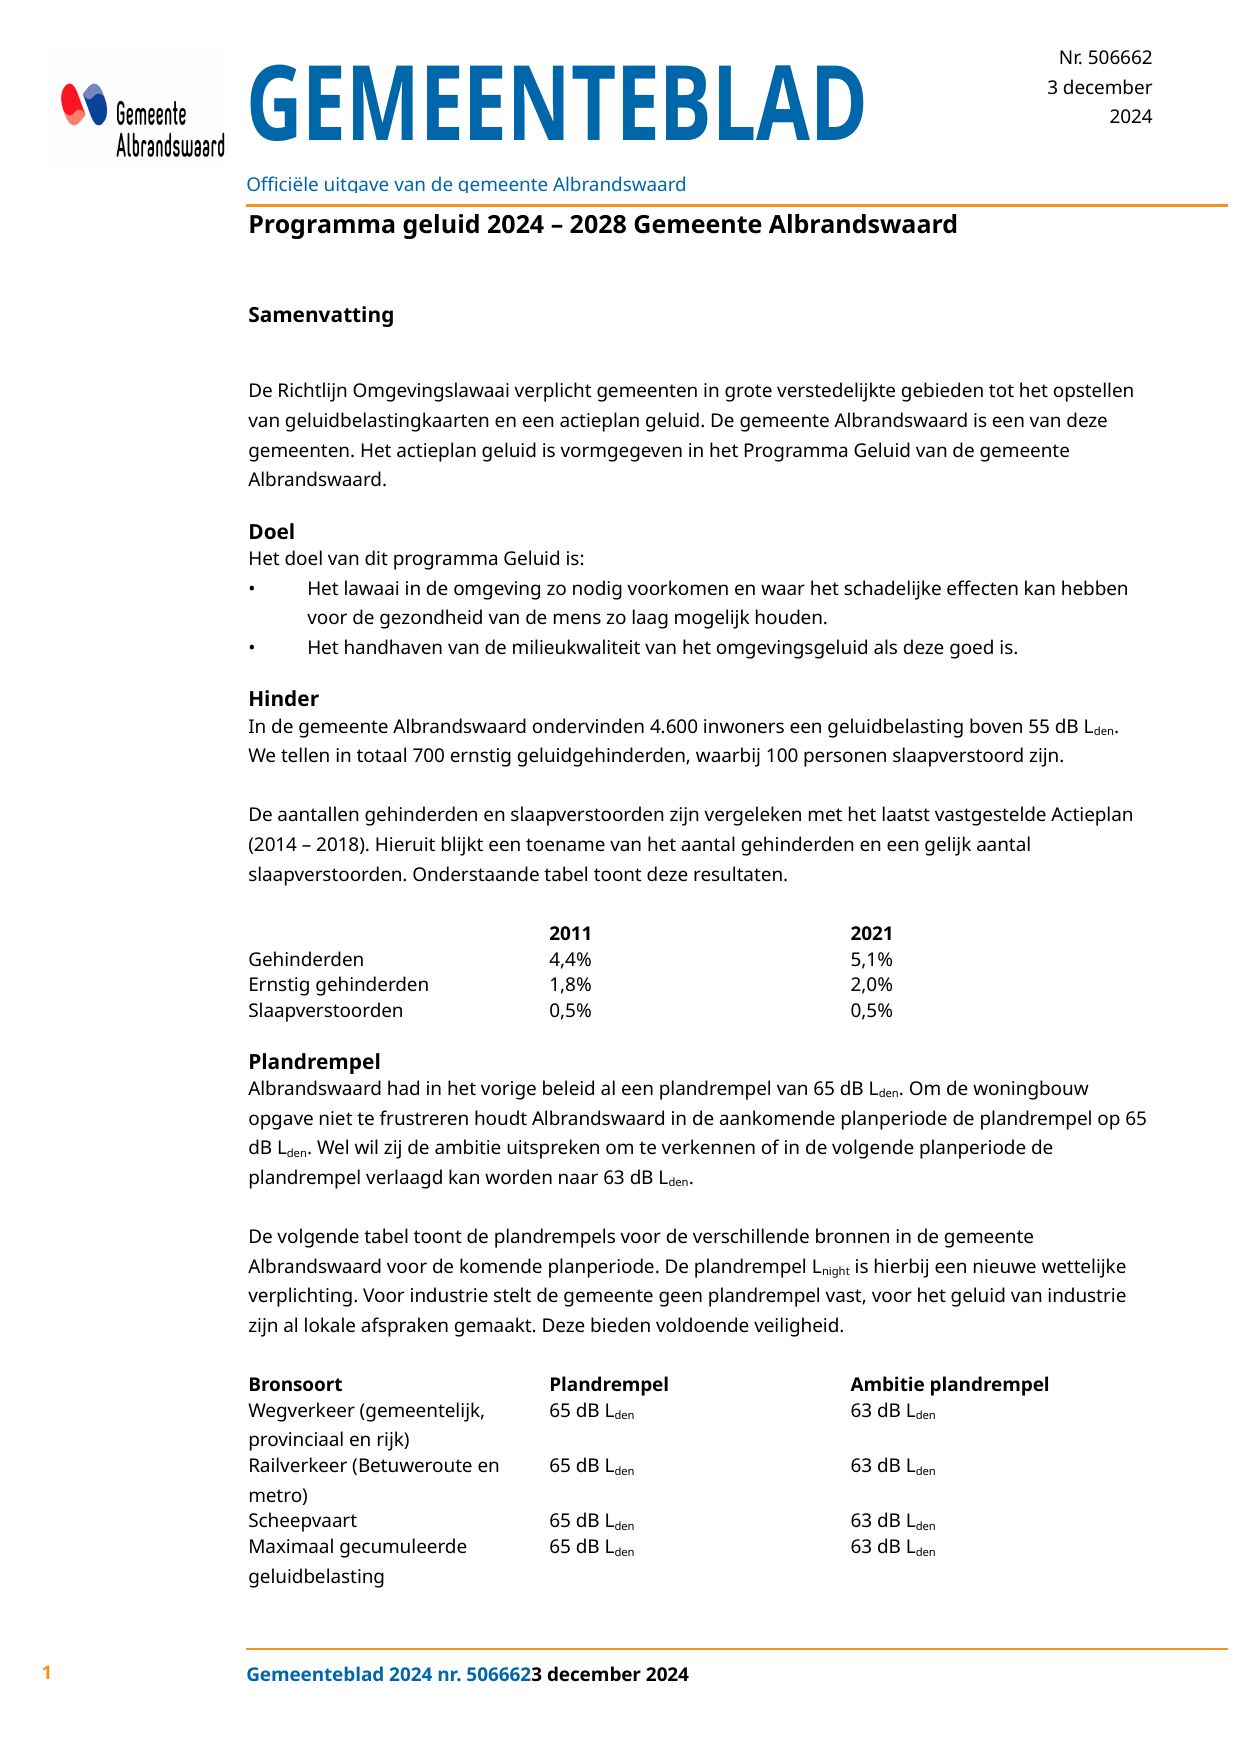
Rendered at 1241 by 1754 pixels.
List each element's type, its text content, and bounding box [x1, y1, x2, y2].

table_cell 65 dB Lden [549, 1508, 850, 1533]
table_cell 0,5% [549, 997, 850, 1023]
table_cell 1,8% [549, 971, 850, 997]
table_cell Slaapverstoorden [248, 997, 549, 1023]
table_cell Ernstig gehinderden [248, 971, 549, 997]
text Doel [248, 517, 1152, 545]
text Samenvatting [248, 300, 1152, 328]
table_cell 4,4% [549, 946, 850, 971]
table_cell 63 dB Lden [850, 1397, 1152, 1452]
list Het lawaai in de omgeving zo nodig voorkomen en waar het schadelijke effecten kan hebben voor de gezondheid van de mens zo laag mogelijk houden. [248, 575, 1152, 630]
table_cell Maximaal gecumuleerde geluidbelasting [248, 1534, 549, 1589]
text Albrandswaard had in het vorige beleid al een plandrempel van 65 dB Lden. Om de woningbouw opgave niet te frustreren houdt Albrandswaard in de aankomende planperiode de plandrempel op 65 dB Lden. Wel wil zij de ambitie uitspreken om te verkennen of in de volgende planperiode de plandrempel verlaagd kan worden naar 63 dB Lden. [248, 1075, 1152, 1190]
table_cell Railverkeer (Betuweroute en metro) [248, 1453, 549, 1508]
table_cell Gehinderden [248, 946, 549, 971]
table_cell Scheepvaart [248, 1508, 549, 1533]
table_header Ambitie plandrempel [850, 1371, 1152, 1397]
table_header [248, 920, 549, 946]
table_cell 65 dB Lden [549, 1453, 850, 1508]
text Hinder [248, 684, 1152, 713]
picture [41, 47, 231, 172]
table_cell 63 dB Lden [850, 1453, 1152, 1508]
table_cell 0,5% [850, 997, 1152, 1023]
table_cell Wegverkeer (gemeentelijk, provinciaal en rijk) [248, 1397, 549, 1452]
table_cell 5,1% [850, 946, 1152, 971]
table_cell 63 dB Lden [850, 1534, 1152, 1589]
table_header Bronsoort [248, 1371, 549, 1397]
text In de gemeente Albrandswaard ondervinden 4.600 inwoners een geluidbelasting boven 55 dB Lden. We tellen in totaal 700 ernstig geluidgehinderden, waarbij 100 personen slaapverstoord zijn. [248, 713, 1152, 768]
text Programma geluid 2024 – 2028 Gemeente Albrandswaard [248, 207, 1152, 241]
text De volgende tabel toont de plandrempels voor de verschillende bronnen in de gemeente Albrandswaard voor de komende planperiode. De plandrempel Lnight is hierbij een nieuwe wettelijke verplichting. Voor industrie stelt de gemeente geen plandrempel vast, voor het geluid van industrie zijn al lokale afspraken gemaakt. Deze bieden voldoende veiligheid. [248, 1223, 1152, 1338]
table_header 2011 [549, 920, 850, 946]
text Plandrempel [248, 1047, 1152, 1075]
table_header 2021 [850, 920, 1152, 946]
table_header Plandrempel [549, 1371, 850, 1397]
text De Richtlijn Omgevingslawaai verplicht gemeenten in grote verstedelijkte gebieden tot het opstellen van geluidbelastingkaarten en een actieplan geluid. De gemeente Albrandswaard is een van deze gemeenten. Het actieplan geluid is vormgegeven in het Programma Geluid van de gemeente Albrandswaard. [248, 378, 1152, 492]
table_cell 2,0% [850, 971, 1152, 997]
text Het doel van dit programma Geluid is: [248, 545, 1152, 571]
text De aantallen gehinderden en slaapverstoorden zijn vergeleken met het laatst vastgestelde Actieplan (2014 – 2018). Hieruit blijkt een toename van het aantal gehinderden en een gelijk aantal slaapverstoorden. Onderstaande tabel toont deze resultaten. [248, 802, 1152, 886]
table_cell 63 dB Lden [850, 1508, 1152, 1533]
list Het handhaven van de milieukwaliteit van het omgevingsgeluid als deze goed is. [248, 634, 1152, 660]
table_cell 65 dB Lden [549, 1397, 850, 1452]
table_cell 65 dB Lden [549, 1534, 850, 1589]
